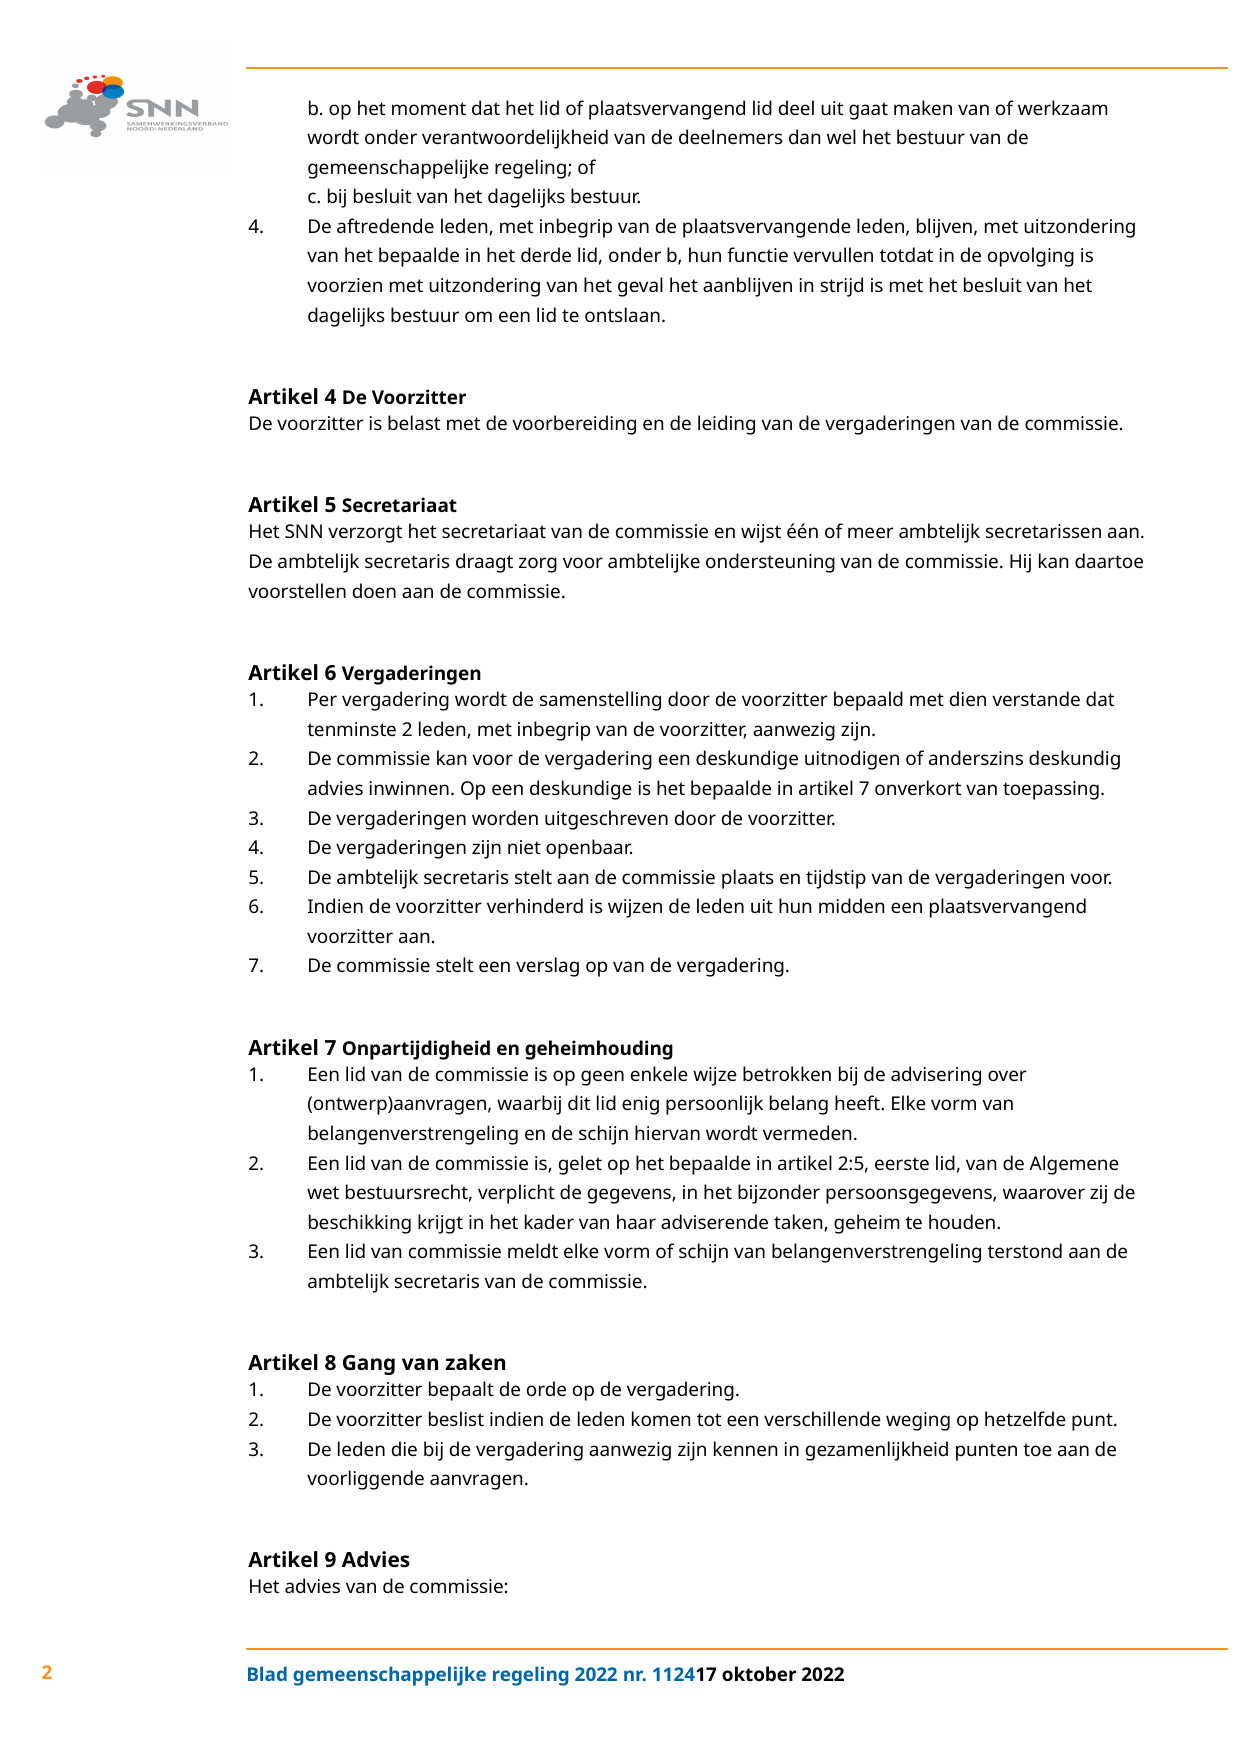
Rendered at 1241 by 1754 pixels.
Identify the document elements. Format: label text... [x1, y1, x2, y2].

text Artikel 8 Gang van zaken [248, 1348, 1152, 1377]
list Indien de voorzitter verhinderd is wijzen de leden uit hun midden een plaatsvervangend voorzitter aan. [248, 893, 1152, 949]
list De vergaderingen worden uitgeschreven door de voorzitter. [248, 805, 1152, 830]
list De vergaderingen zijn niet openbaar. [248, 834, 1152, 860]
list Een lid van commissie meldt elke vorm of schijn van belangenverstrengeling terstond aan de ambtelijk secretaris van de commissie. [248, 1238, 1152, 1294]
text Het SNN verzorgt het secretariaat van de commissie en wijst één of meer ambtelijk secretarissen aan. De ambtelijk secretaris draagt zorg voor ambtelijke ondersteuning van de commissie. Hij kan daartoe voorstellen doen aan de commissie. [248, 519, 1152, 604]
list Een lid van de commissie is op geen enkele wijze betrokken bij de advisering over (ontwerp)aanvragen, waarbij dit lid enig persoonlijk belang heeft. Elke vorm van belangenverstrengeling en de schijn hiervan wordt vermeden. [248, 1061, 1152, 1146]
text Artikel 6 Vergaderingen [248, 658, 1152, 686]
list De commissie kan voor de vergadering een deskundige uitnodigen of anderszins deskundig advies inwinnen. Op een deskundige is het bepaalde in artikel 7 onverkort van toepassing. [248, 746, 1152, 801]
list De commissie stelt een verslag op van de vergadering. [248, 953, 1152, 978]
text Artikel 4 De Voorzitter [248, 382, 1152, 410]
text Artikel 9 Advies [248, 1545, 1152, 1574]
picture [41, 47, 231, 172]
list De aftredende leden, met inbegrip van de plaatsvervangende leden, blijven, met uitzondering van het bepaalde in het derde lid, onder b, hun functie vervullen totdat in de opvolging is voorzien met uitzondering van het geval het aanblijven in strijd is met het besluit van het dagelijks bestuur om een lid te ontslaan. [248, 213, 1152, 328]
text Het advies van de commissie: [248, 1574, 1152, 1599]
list De voorzitter beslist indien de leden komen tot een verschillende weging op hetzelfde punt. [248, 1406, 1152, 1432]
list b. op het moment dat het lid of plaatsvervangend lid deel uit gaat maken van of werkzaam wordt onder verantwoordelijkheid van de deelnemers dan wel het bestuur van de gemeenschappelijke regeling; of [248, 95, 1152, 180]
list Een lid van de commissie is, gelet op het bepaalde in artikel 2:5, eerste lid, van de Algemene wet bestuursrecht, verplicht de gegevens, in het bijzonder persoonsgegevens, waarover zij de beschikking krijgt in het kader van haar adviserende taken, geheim te houden. [248, 1150, 1152, 1235]
list De leden die bij de vergadering aanwezig zijn kennen in gezamenlijkheid punten toe aan de voorliggende aanvragen. [248, 1436, 1152, 1491]
list De ambtelijk secretaris stelt aan de commissie plaats en tijdstip van de vergaderingen voor. [248, 864, 1152, 889]
list Per vergadering wordt de samenstelling door de voorzitter bepaald met dien verstande dat tenminste 2 leden, met inbegrip van de voorzitter, aanwezig zijn. [248, 686, 1152, 742]
text Artikel 7 Onpartijdigheid en geheimhouding [248, 1033, 1152, 1061]
text De voorzitter is belast met de voorbereiding en de leiding van de vergaderingen van de commissie. [248, 410, 1152, 436]
text Artikel 5 Secretariaat [248, 490, 1152, 519]
list c. bij besluit van het dagelijks bestuur. [248, 183, 1152, 209]
list De voorzitter bepaalt de orde op de vergadering. [248, 1377, 1152, 1402]
